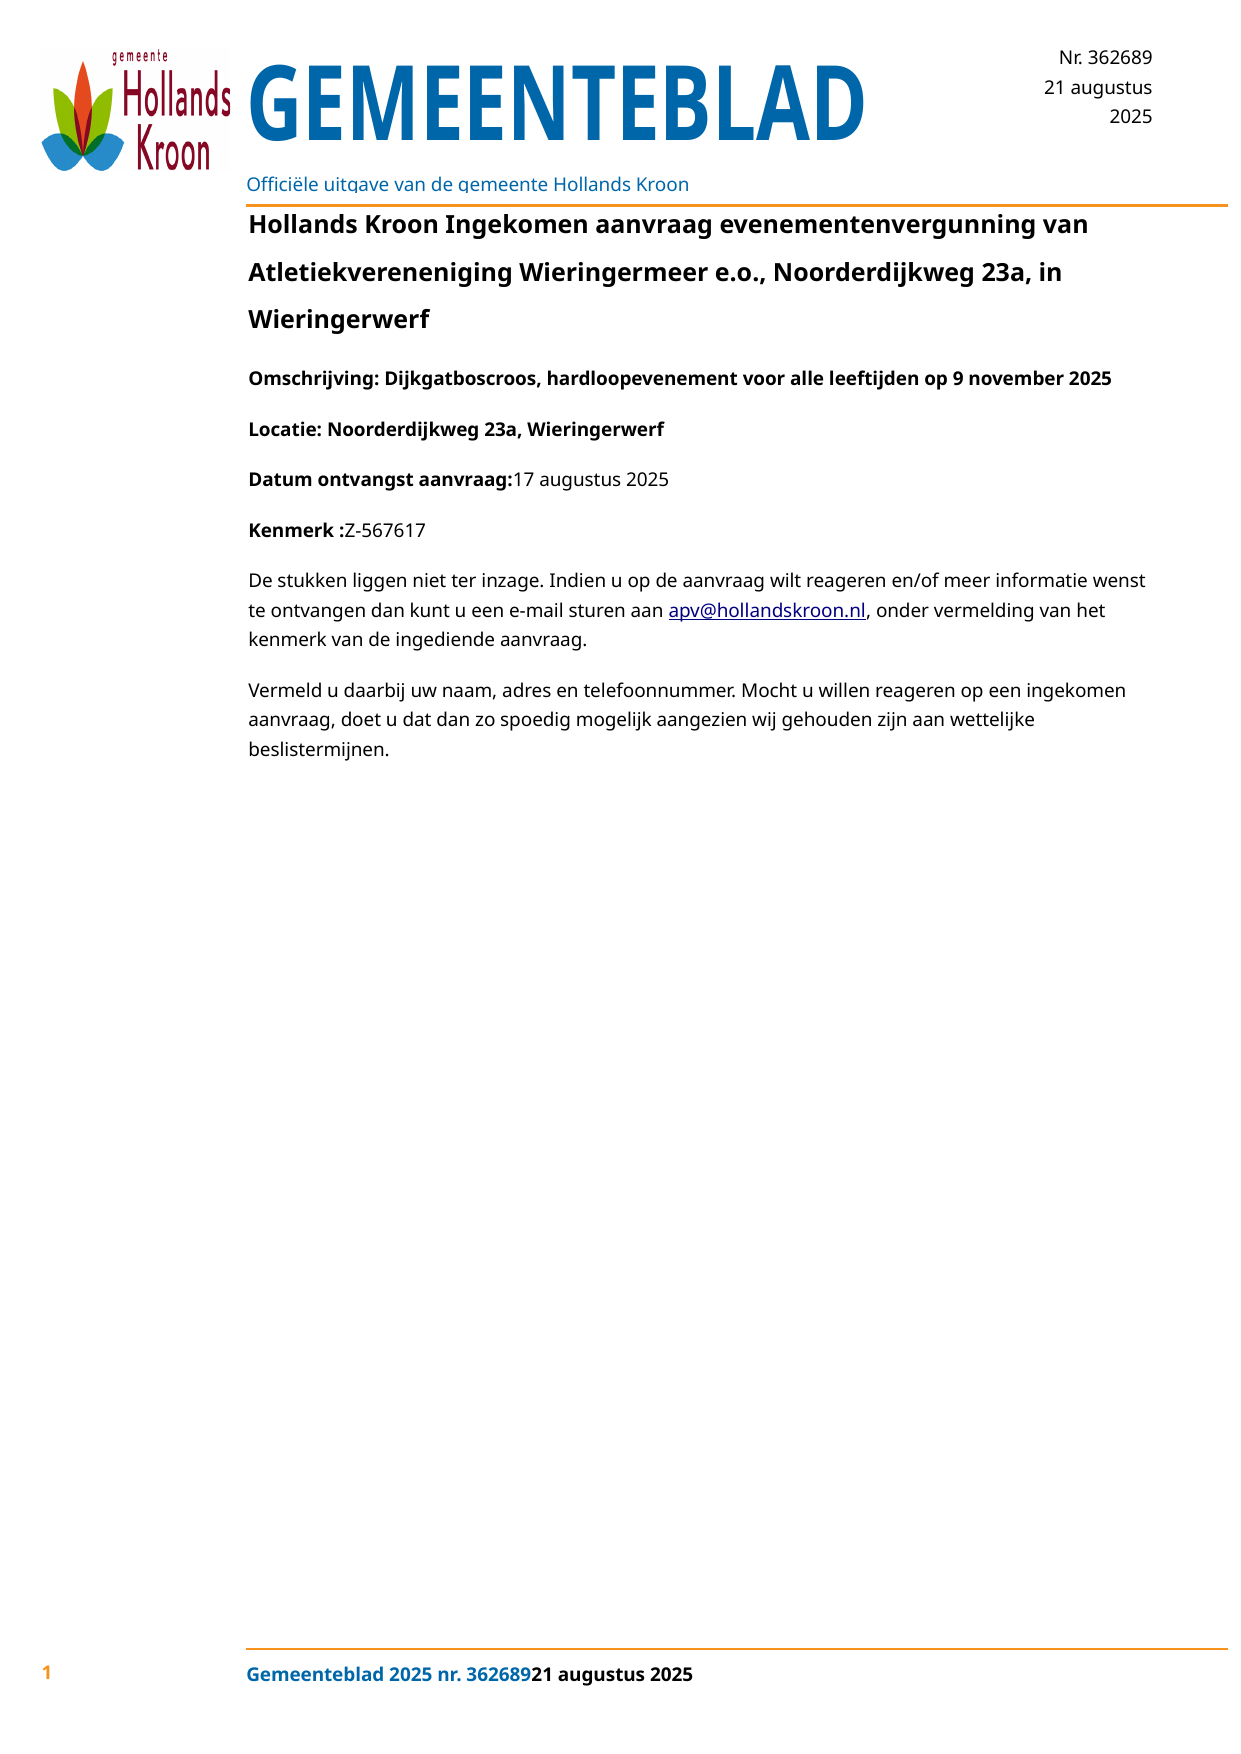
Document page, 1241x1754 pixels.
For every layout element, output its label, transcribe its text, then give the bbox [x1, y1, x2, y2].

text Omschrijving: Dijkgatboscroos, hardloopevenement voor alle leeftijden op 9 november 2025 [248, 366, 1152, 391]
picture [41, 47, 231, 172]
text Datum ontvangst aanvraag:17 augustus 2025 [248, 466, 1152, 492]
text Vermeld u daarbij uw naam, adres en telefoonnummer. Mocht u willen reageren op een ingekomen aanvraag, doet u dat dan zo spoedig mogelijk aangezien wij gehouden zijn aan wettelijke beslistermijnen. [248, 677, 1152, 762]
text Hollands Kroon Ingekomen aanvraag evenementenvergunning van Atletiekvereneniging Wieringermeer e.o., Noorderdijkweg 23a, in Wieringerwerf [248, 207, 1152, 336]
text Kenmerk :Z-567617 [248, 517, 1152, 542]
text Locatie: Noorderdijkweg 23a, Wieringerwerf [248, 416, 1152, 442]
text De stukken liggen niet ter inzage. Indien u op de aanvraag wilt reageren en/of meer informatie wenst te ontvangen dan kunt u een e-mail sturen aan apv@hollandskroon.nl, onder vermelding van het kenmerk van de ingediende aanvraag. [248, 567, 1152, 652]
